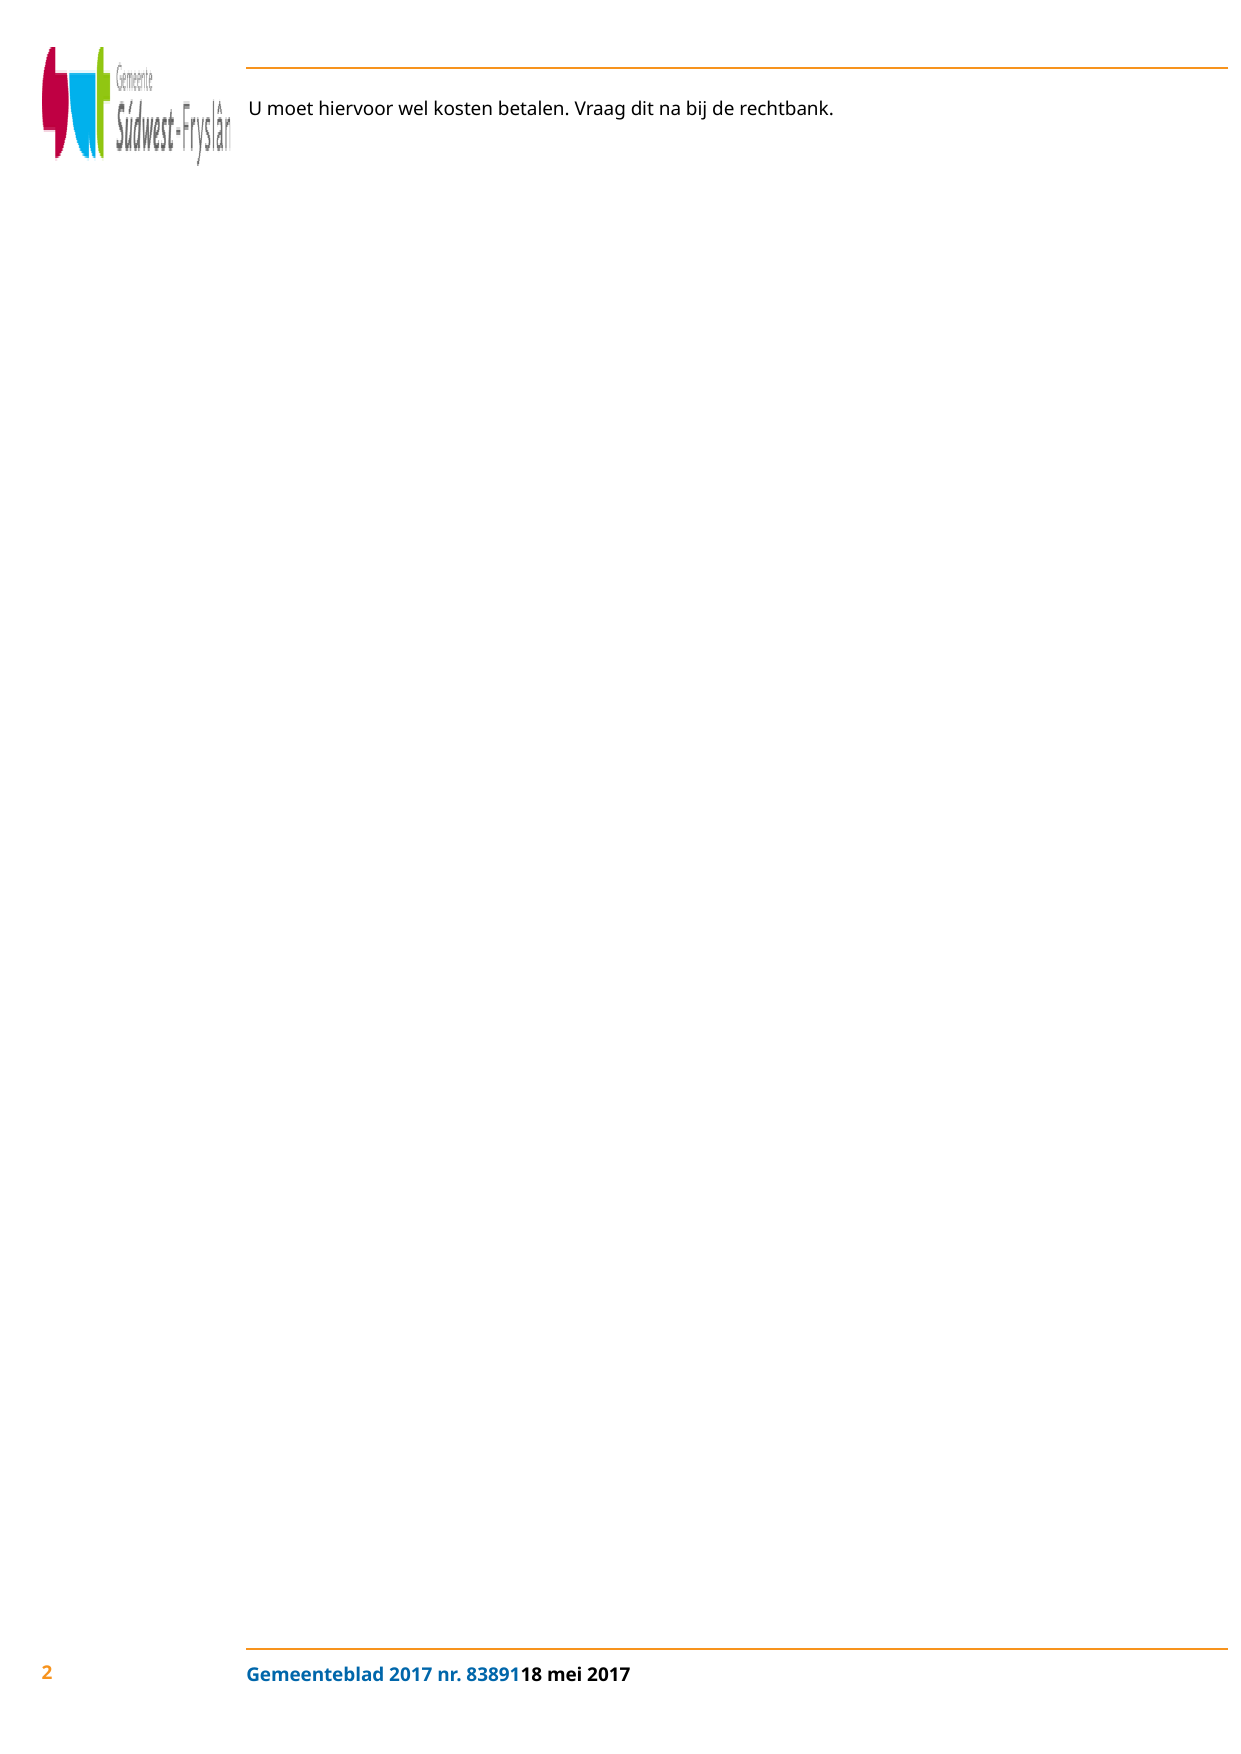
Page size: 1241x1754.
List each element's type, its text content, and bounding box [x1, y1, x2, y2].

picture [41, 47, 231, 172]
text U moet hiervoor wel kosten betalen. Vraag dit na bij de rechtbank. [248, 95, 1152, 121]
